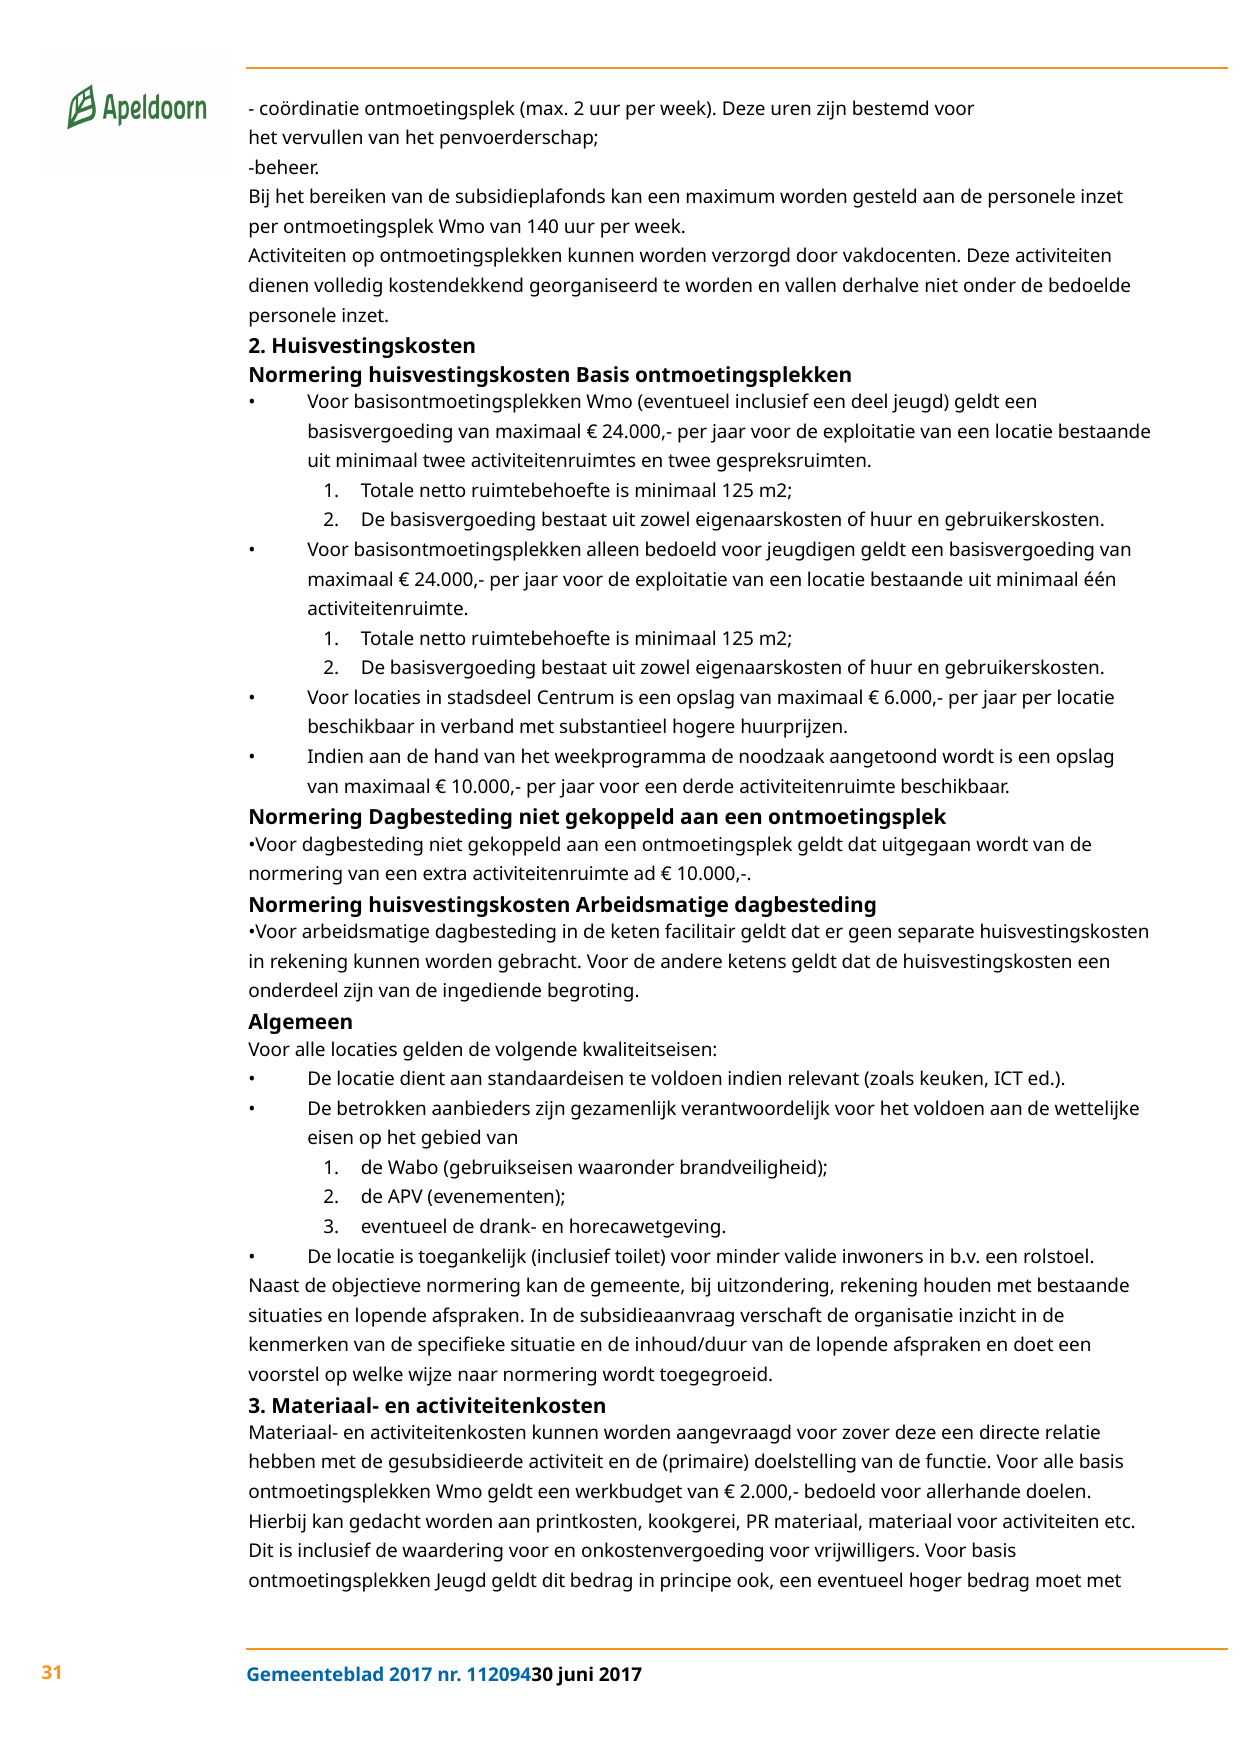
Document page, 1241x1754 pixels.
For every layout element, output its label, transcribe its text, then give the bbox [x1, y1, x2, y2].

text Normering huisvestingskosten Arbeidsmatige dagbesteding [248, 890, 1152, 918]
text -beheer. [248, 154, 1152, 180]
list De locatie is toegankelijk (inclusief toilet) voor minder valide inwoners in b.v. een rolstoel. [248, 1243, 1152, 1268]
text Activiteiten op ontmoetingsplekken kunnen worden verzorgd door vakdocenten. Deze activiteiten dienen volledig kostendekkend georganiseerd te worden en vallen derhalve niet onder de bedoelde personele inzet. [248, 243, 1152, 328]
picture [41, 47, 231, 172]
text Voor alle locaties gelden de volgende kwaliteitseisen: [248, 1036, 1152, 1061]
list De betrokken aanbieders zijn gezamenlijk verantwoordelijk voor het voldoen aan de wettelijke eisen op het gebied van [248, 1095, 1152, 1150]
text •Voor arbeidsmatige dagbesteding in de keten facilitair geldt dat er geen separate huisvestingskosten in rekening kunnen worden gebracht. Voor de andere ketens geldt dat de huisvestingskosten een onderdeel zijn van de ingediende begroting. [248, 918, 1152, 1003]
list eventueel de drank- en horecawetgeving. [323, 1213, 1152, 1239]
text het vervullen van het penvoerderschap; [248, 124, 1152, 150]
text 3. Materiaal- en activiteitenkosten [248, 1391, 1152, 1419]
list de APV (evenementen); [323, 1184, 1152, 1209]
list Voor basisontmoetingsplekken Wmo (eventueel inclusief een deel jeugd) geldt een basisvergoeding van maximaal € 24.000,- per jaar voor de exploitatie van een locatie bestaande uit minimaal twee activiteitenruimtes en twee gespreksruimten. [248, 388, 1152, 473]
text Normering huisvestingskosten Basis ontmoetingsplekken [248, 360, 1152, 388]
text Bij het bereiken van de subsidieplafonds kan een maximum worden gesteld aan de personele inzet per ontmoetingsplek Wmo van 140 uur per week. [248, 183, 1152, 239]
text Materiaal- en activiteitenkosten kunnen worden aangevraagd voor zover deze een directe relatie hebben met de gesubsidieerde activiteit en de (primaire) doelstelling van de functie. Voor alle basis ontmoetingsplekken Wmo geldt een werkbudget van € 2.000,- bedoeld voor allerhande doelen. Hierbij kan gedacht worden aan printkosten, kookgerei, PR materiaal, materiaal voor activiteiten etc. Dit is inclusief de waardering voor en onkostenvergoeding voor vrijwilligers. Voor basis ontmoetingsplekken Jeugd geldt dit bedrag in principe ook, een eventueel hoger bedrag moet met [248, 1419, 1152, 1593]
text - coördinatie ontmoetingsplek (max. 2 uur per week). Deze uren zijn bestemd voor [248, 95, 1152, 121]
list De locatie dient aan standaardeisen te voldoen indien relevant (zoals keuken, ICT ed.). [248, 1065, 1152, 1091]
text •Voor dagbesteding niet gekoppeld aan een ontmoetingsplek geldt dat uitgegaan wordt van de normering van een extra activiteitenruimte ad € 10.000,-. [248, 831, 1152, 886]
text Naast de objectieve normering kan de gemeente, bij uitzondering, rekening houden met bestaande situaties en lopende afspraken. In de subsidieaanvraag verschaft de organisatie inzicht in de kenmerken van de specifieke situatie en de inhoud/duur van de lopende afspraken en doet een voorstel op welke wijze naar normering wordt toegegroeid. [248, 1272, 1152, 1387]
list De basisvergoeding bestaat uit zowel eigenaarskosten of huur en gebruikerskosten. [323, 654, 1152, 680]
list Indien aan de hand van het weekprogramma de noodzaak aangetoond wordt is een opslag van maximaal € 10.000,- per jaar voor een derde activiteitenruimte beschikbaar. [248, 743, 1152, 799]
list Voor locaties in stadsdeel Centrum is een opslag van maximaal € 6.000,- per jaar per locatie beschikbaar in verband met substantieel hogere huurprijzen. [248, 684, 1152, 739]
list De basisvergoeding bestaat uit zowel eigenaarskosten of huur en gebruikerskosten. [323, 507, 1152, 532]
list Totale netto ruimtebehoefte is minimaal 125 m2; [323, 477, 1152, 503]
text 2. Huisvestingskosten [248, 331, 1152, 360]
text Algemeen [248, 1007, 1152, 1036]
text Normering Dagbesteding niet gekoppeld aan een ontmoetingsplek [248, 802, 1152, 831]
list Totale netto ruimtebehoefte is minimaal 125 m2; [323, 625, 1152, 651]
list de Wabo (gebruikseisen waaronder brandveiligheid); [323, 1154, 1152, 1180]
list Voor basisontmoetingsplekken alleen bedoeld voor jeugdigen geldt een basisvergoeding van maximaal € 24.000,- per jaar voor de exploitatie van een locatie bestaande uit minimaal één activiteitenruimte. [248, 536, 1152, 621]
